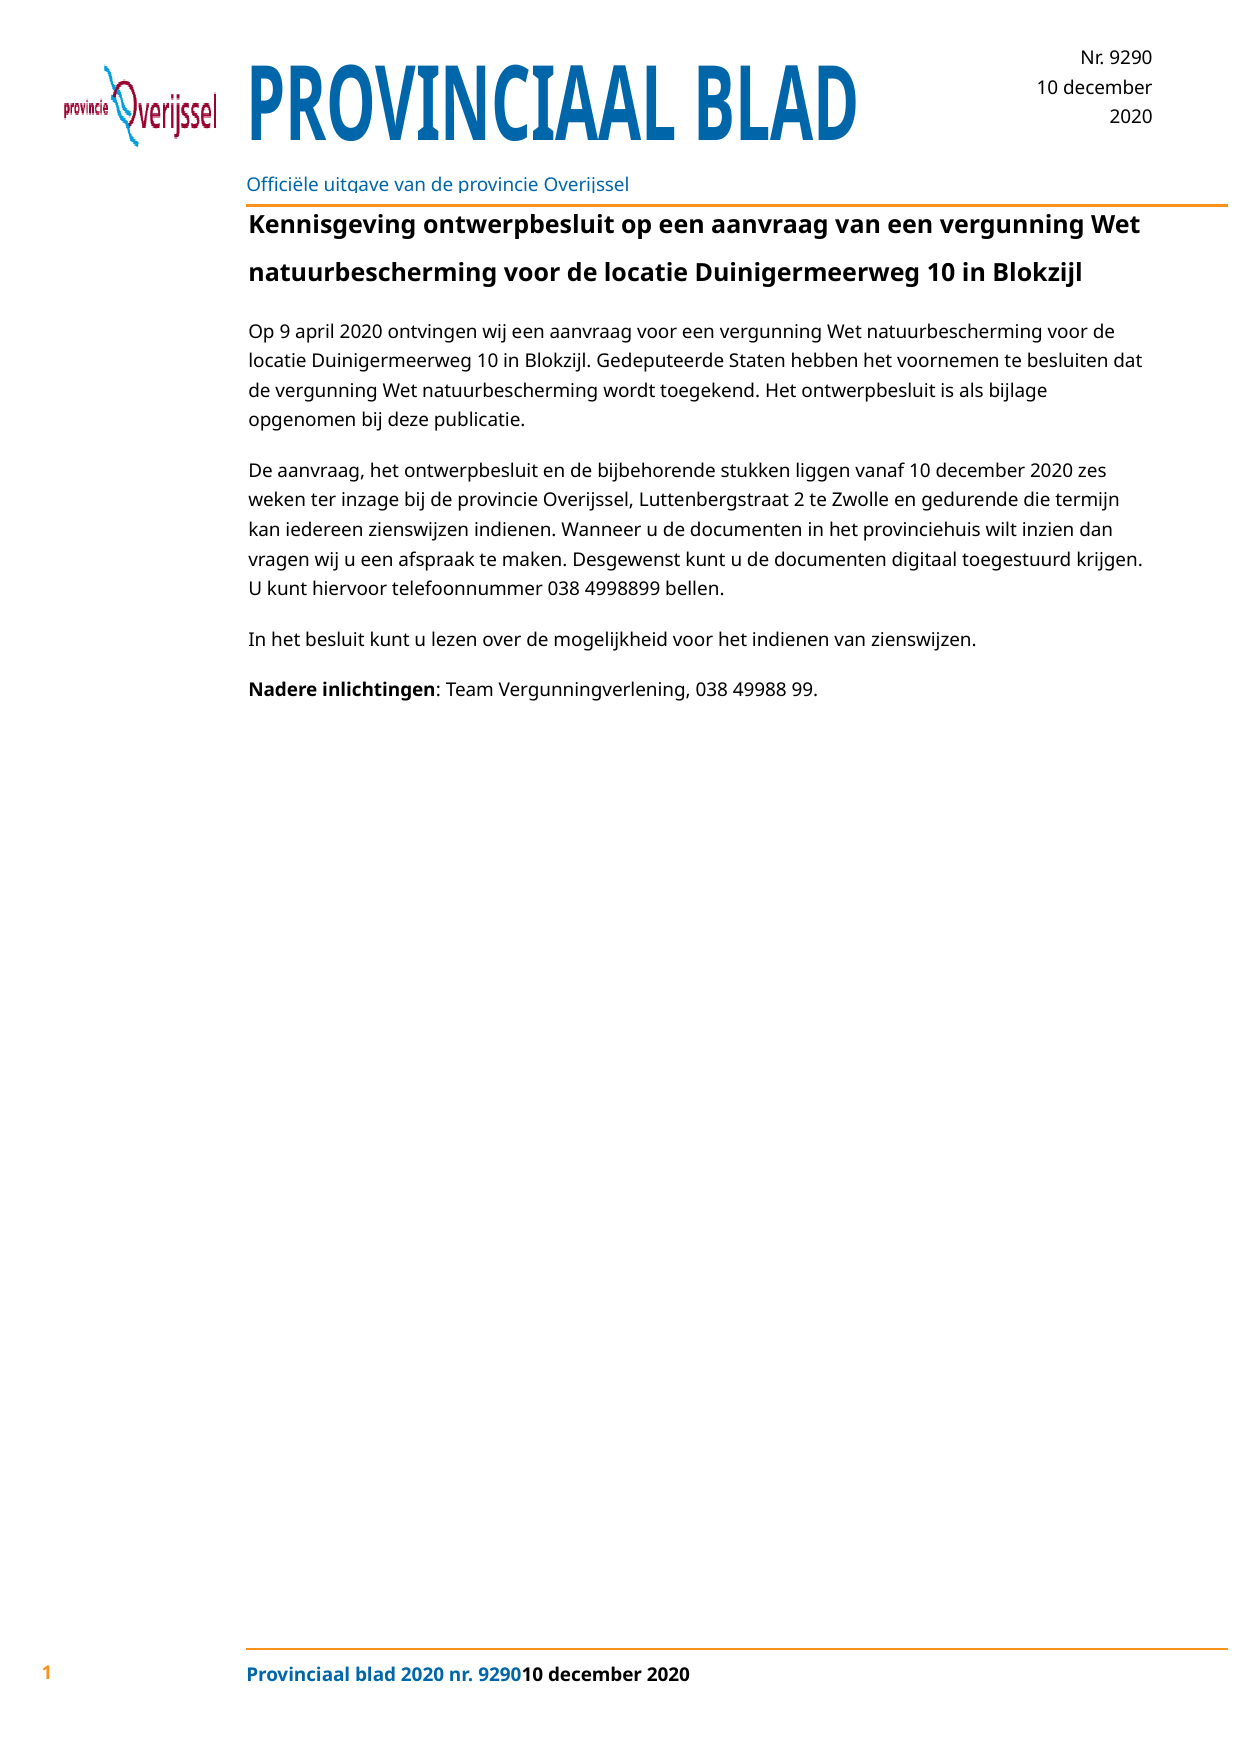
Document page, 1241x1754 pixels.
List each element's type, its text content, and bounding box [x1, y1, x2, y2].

picture [41, 47, 231, 172]
text Op 9 april 2020 ontvingen wij een aanvraag voor een vergunning Wet natuurbescherming voor de locatie Duinigermeerweg 10 in Blokzijl. Gedeputeerde Staten hebben het voornemen te besluiten dat de vergunning Wet natuurbescherming wordt toegekend. Het ontwerpbesluit is als bijlage opgenomen bij deze publicatie. [248, 318, 1152, 432]
text In het besluit kunt u lezen over de mogelijkheid voor het indienen van zienswijzen. [248, 626, 1152, 652]
text Kennisgeving ontwerpbesluit op een aanvraag van een vergunning Wet natuurbescherming voor de locatie Duinigermeerweg 10 in Blokzijl [248, 207, 1152, 288]
text De aanvraag, het ontwerpbesluit en de bijbehorende stukken liggen vanaf 10 december 2020 zes weken ter inzage bij de provincie Overijssel, Luttenbergstraat 2 te Zwolle en gedurende die termijn kan iedereen zienswijzen indienen. Wanneer u de documenten in het provinciehuis wilt inzien dan vragen wij u een afspraak te maken. Desgewenst kunt u de documenten digitaal toegestuurd krijgen. U kunt hiervoor telefoonnummer 038 4998899 bellen. [248, 457, 1152, 601]
text Nadere inlichtingen: Team Vergunningverlening, 038 49988 99. [248, 676, 1152, 702]
